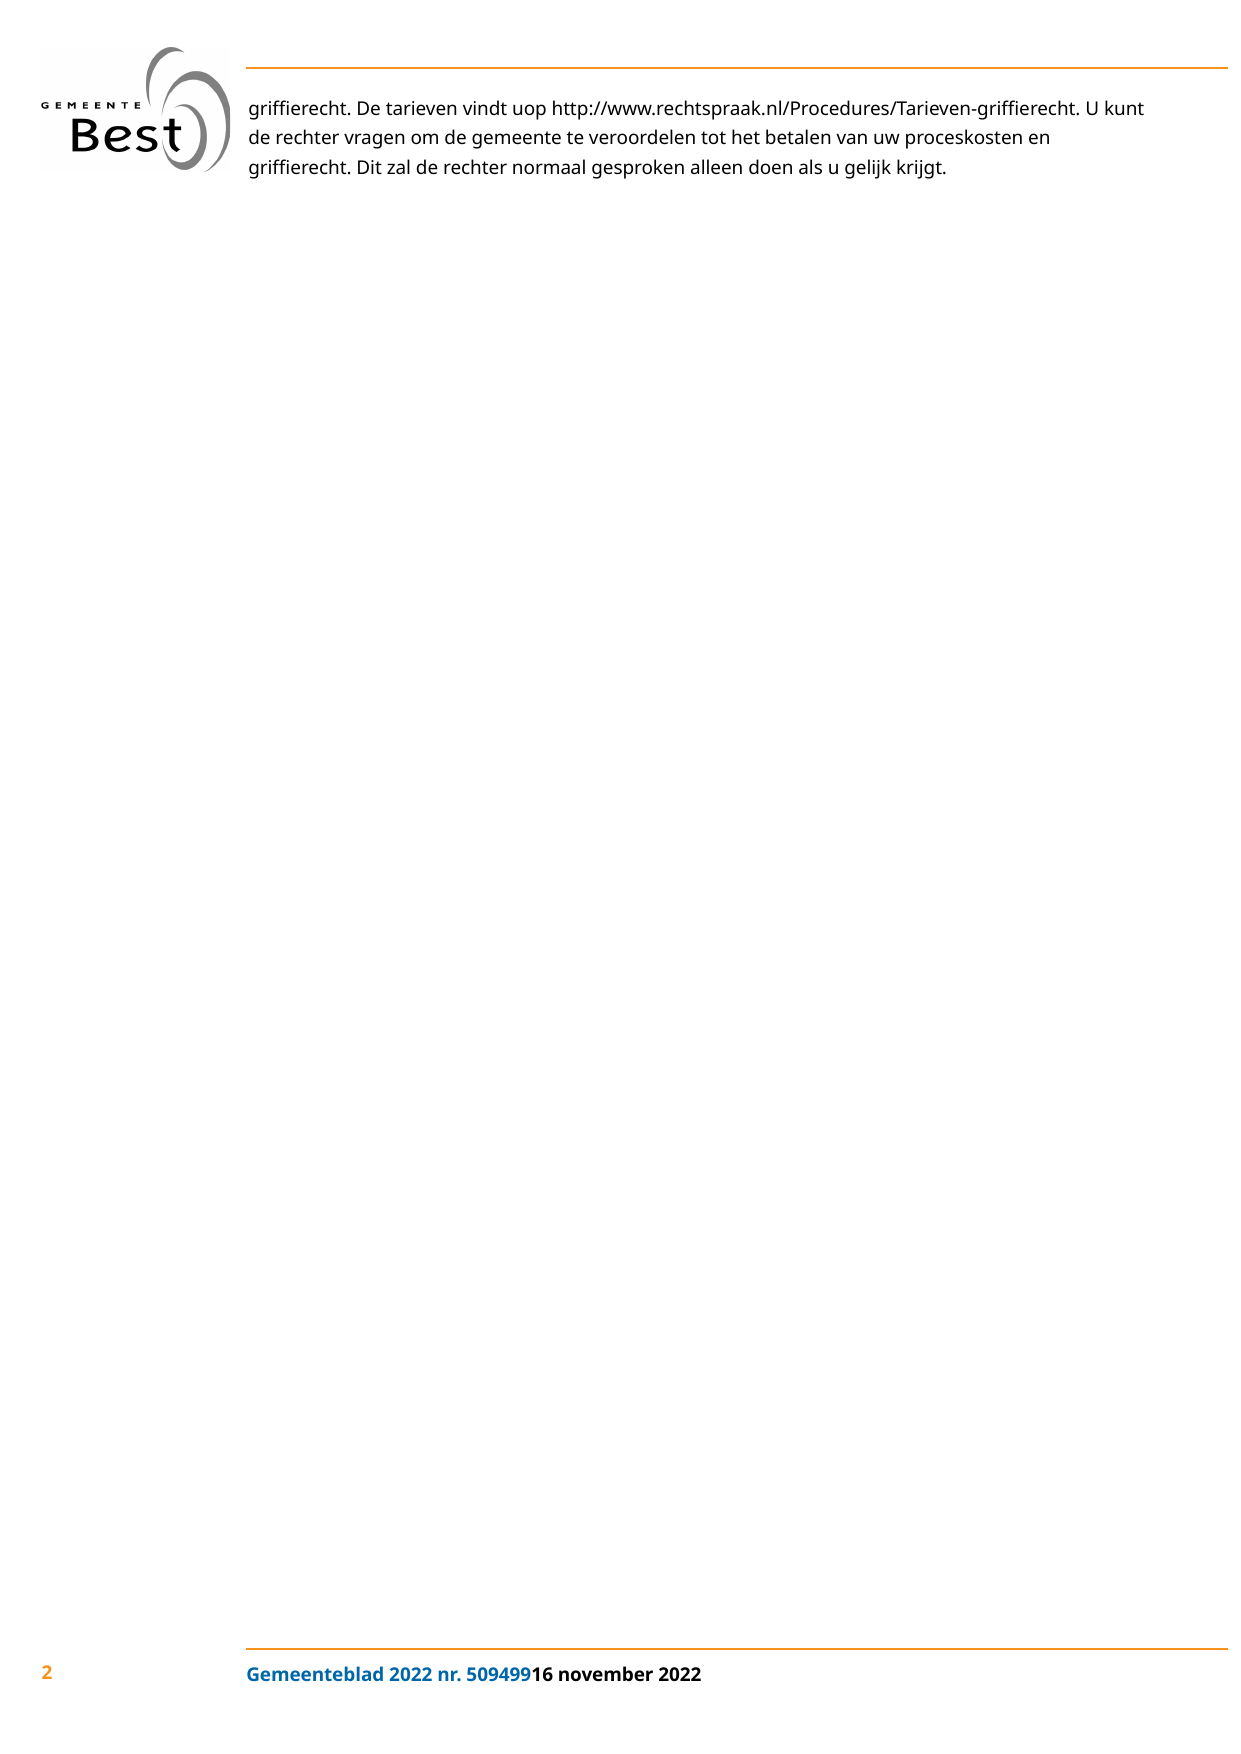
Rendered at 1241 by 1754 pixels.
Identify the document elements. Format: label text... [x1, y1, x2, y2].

text griffierecht. De tarieven vindt uop http://www.rechtspraak.nl/Procedures/Tarieven-griffierecht. U kunt de rechter vragen om de gemeente te veroordelen tot het betalen van uw proceskosten en griffierecht. Dit zal de rechter normaal gesproken alleen doen als u gelijk krijgt. [248, 95, 1152, 180]
picture [41, 47, 231, 172]
